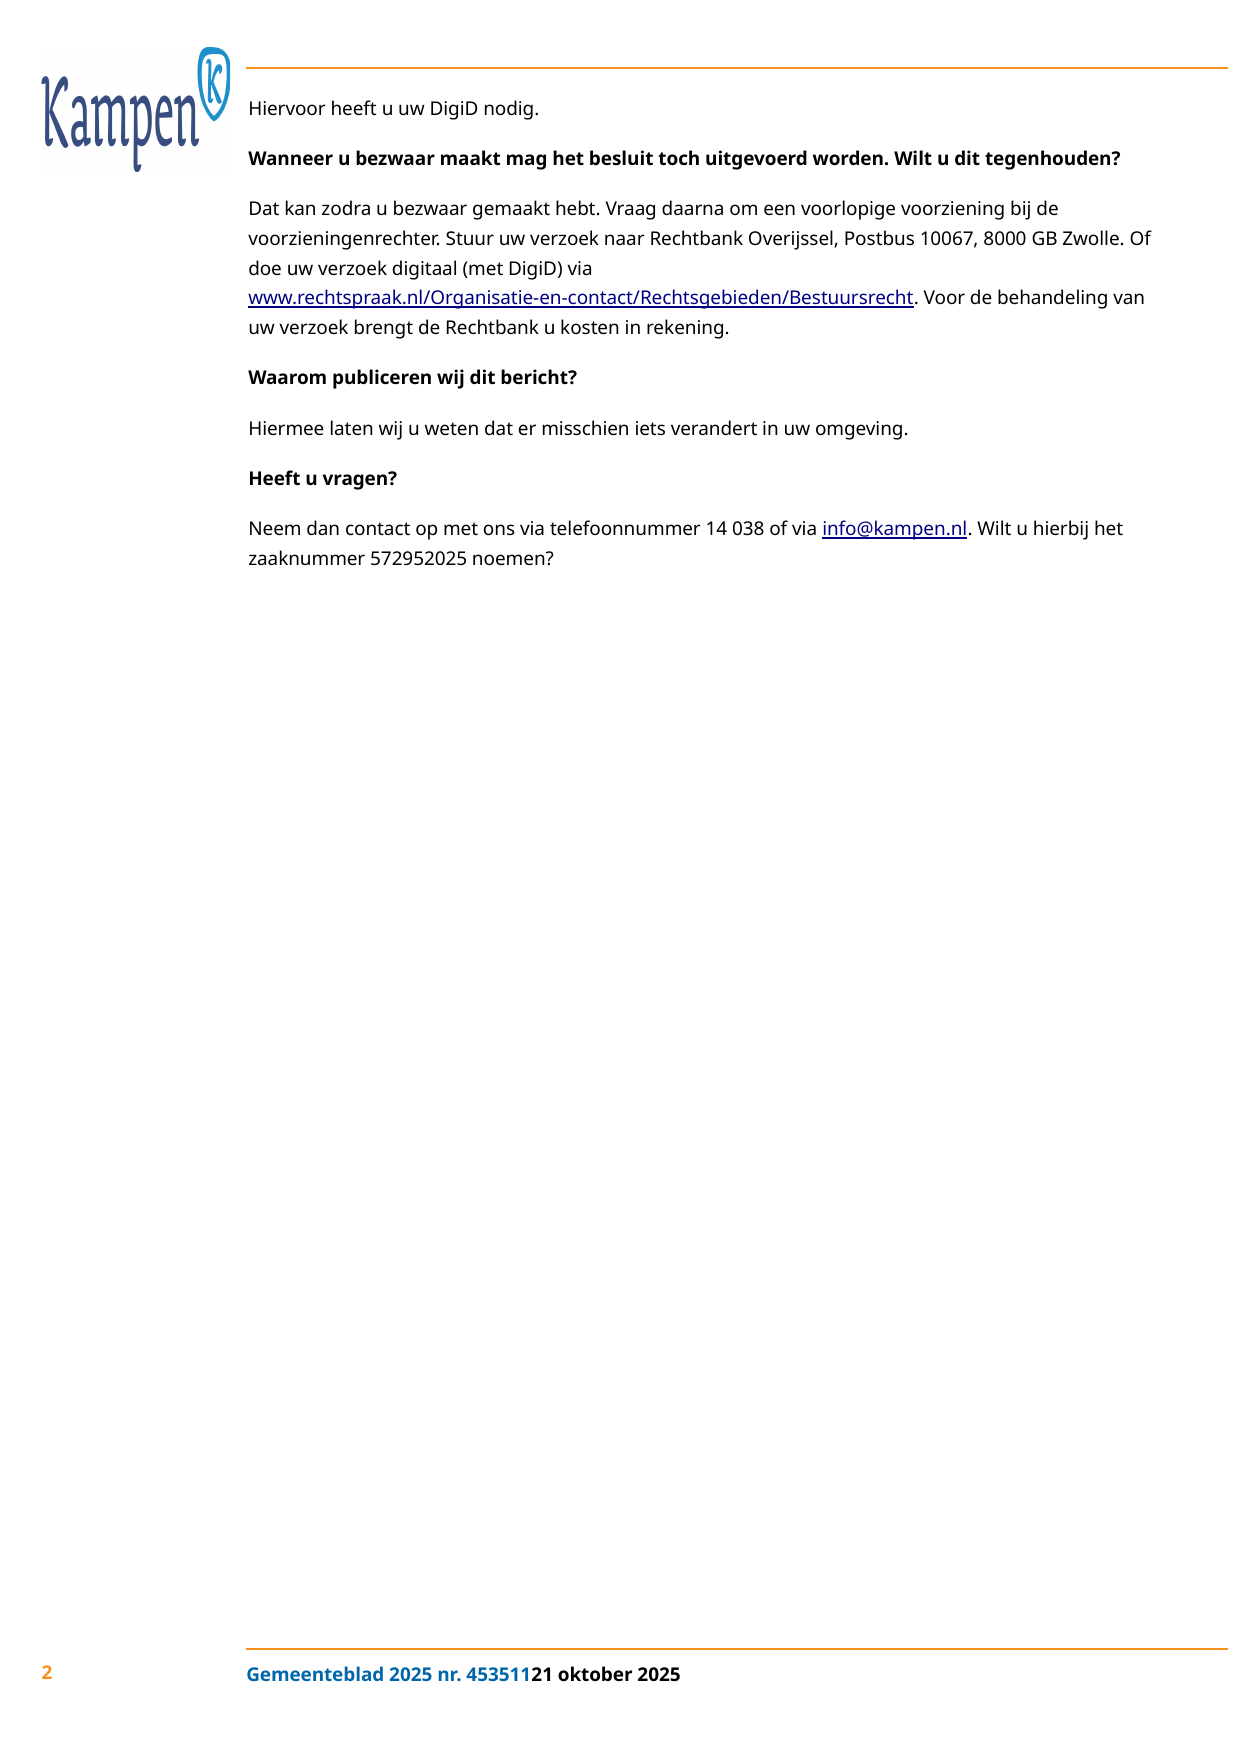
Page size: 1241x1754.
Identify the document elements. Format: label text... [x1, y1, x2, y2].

text Dat kan zodra u bezwaar gemaakt hebt. Vraag daarna om een voorlopige voorziening bij de voorzieningenrechter. Stuur uw verzoek naar Rechtbank Overijssel, Postbus 10067, 8000 GB Zwolle. Of doe uw verzoek digitaal (met DigiD) via www.rechtspraak.nl/Organisatie-en-contact/Rechtsgebieden/Bestuursrecht. Voor de behandeling van uw verzoek brengt de Rechtbank u kosten in rekening. [248, 196, 1152, 340]
picture [41, 47, 231, 172]
text Hiervoor heeft u uw DigiD nodig. [248, 95, 1152, 121]
text Wanneer u bezwaar maakt mag het besluit toch uitgevoerd worden. Wilt u dit tegenhouden? [248, 145, 1152, 171]
text Neem dan contact op met ons via telefoonnummer 14 038 of via info@kampen.nl. Wilt u hierbij het zaaknummer 572952025 noemen? [248, 516, 1152, 571]
text Heeft u vragen? [248, 465, 1152, 491]
text Waarom publiceren wij dit bericht? [248, 364, 1152, 390]
text Hiermee laten wij u weten dat er misschien iets verandert in uw omgeving. [248, 415, 1152, 441]
